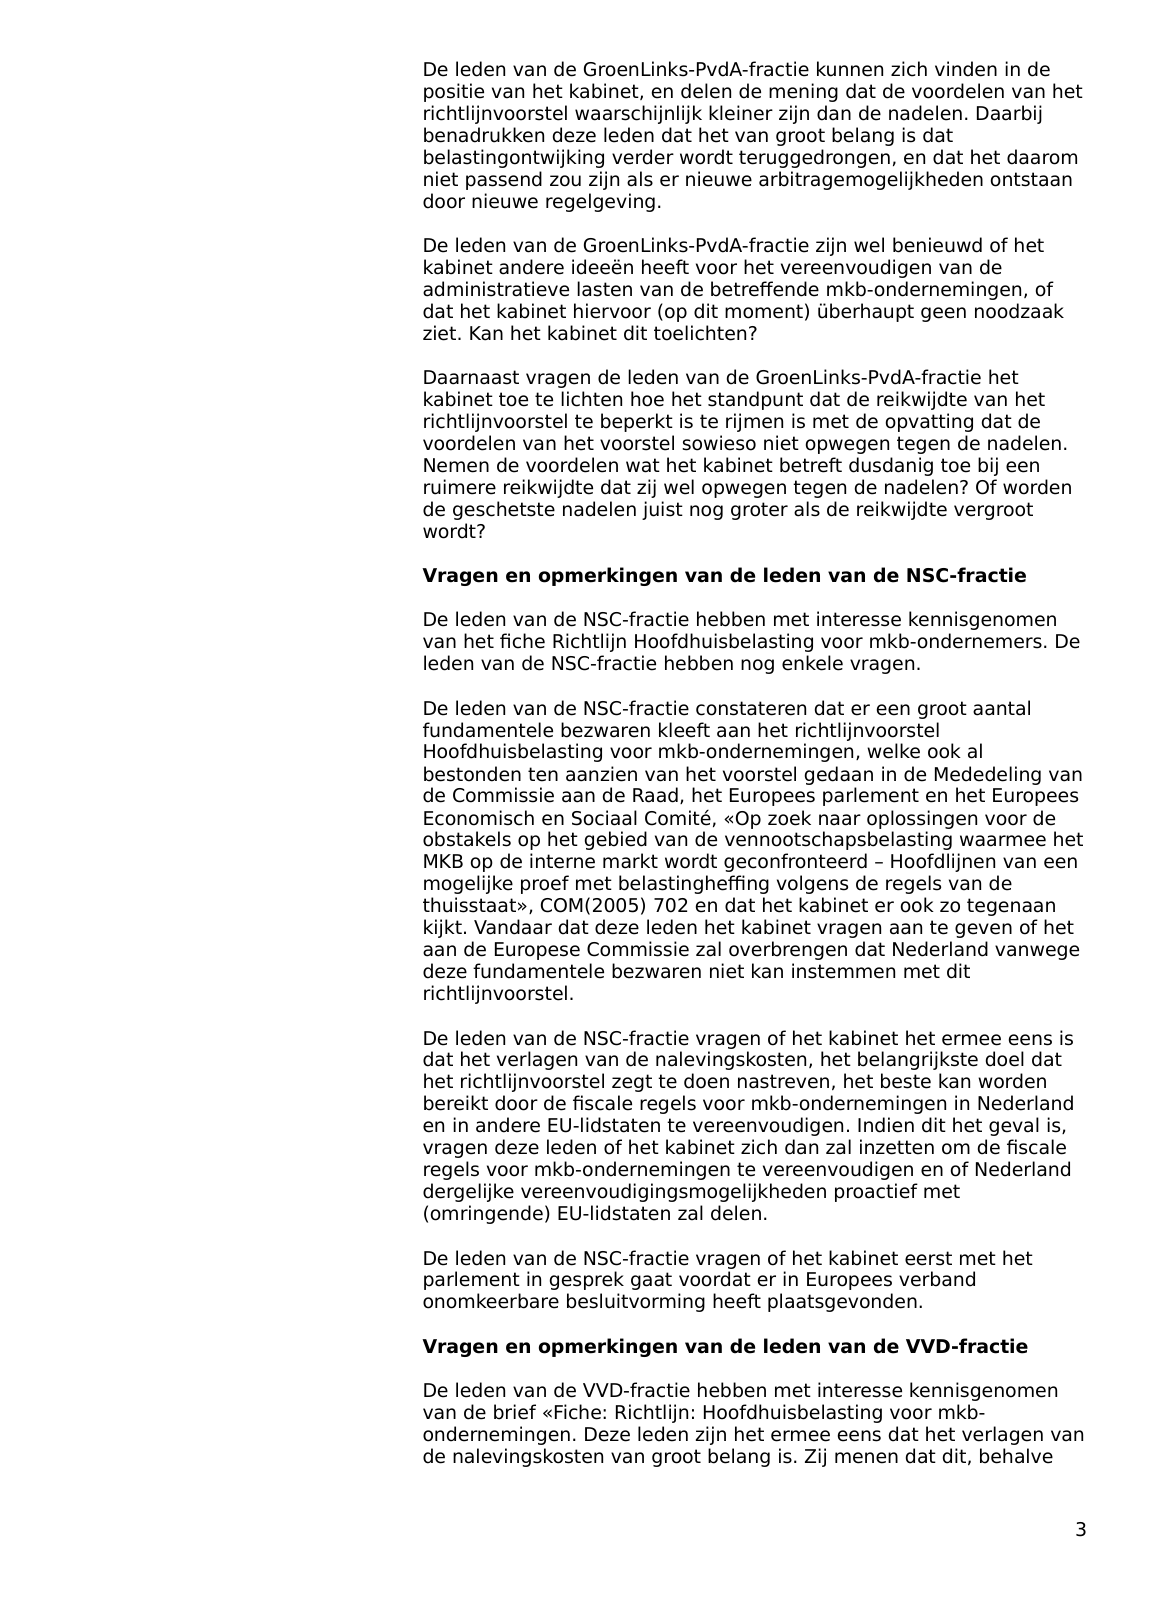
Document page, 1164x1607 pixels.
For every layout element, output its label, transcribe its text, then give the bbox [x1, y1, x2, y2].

text De leden van de VVD-fractie hebben met interesse kennisgenomen van de brief «Fiche: Richtlijn: Hoofdhuisbelasting voor mkb-ondernemingen. Deze leden zijn het ermee eens dat het verlagen van de nalevingskosten van groot belang is. Zij menen dat dit, behalve [422, 1380, 1087, 1468]
subtitle Vragen en opmerkingen van de leden van de NSC-fractie [422, 565, 1087, 587]
subtitle Vragen en opmerkingen van de leden van de VVD-fractie [422, 1336, 1087, 1357]
text De leden van de GroenLinks-PvdA-fractie kunnen zich vinden in de positie van het kabinet, en delen de mening dat de voordelen van het richtlijnvoorstel waarschijnlijk kleiner zijn dan de nadelen. Daarbij benadrukken deze leden dat het van groot belang is dat belastingontwijking verder wordt teruggedrongen, en dat het daarom niet passend zou zijn als er nieuwe arbitragemogelijkheden ontstaan door nieuwe regelgeving. [422, 59, 1087, 213]
text De leden van de NSC-fractie vragen of het kabinet het ermee eens is dat het verlagen van de nalevingskosten, het belangrijkste doel dat het richtlijnvoorstel zegt te doen nastreven, het beste kan worden bereikt door de fiscale regels voor mkb-ondernemingen in Nederland en in andere EU-lidstaten te vereenvoudigen. Indien dit het geval is, vragen deze leden of het kabinet zich dan zal inzetten om de fiscale regels voor mkb-ondernemingen te vereenvoudigen en of Nederland dergelijke vereenvoudigingsmogelijkheden proactief met (omringende) EU-lidstaten zal delen. [422, 1027, 1087, 1225]
text De leden van de NSC-fractie hebben met interesse kennisgenomen van het fiche Richtlijn Hoofdhuisbelasting voor mkb-ondernemers. De leden van de NSC-fractie hebben nog enkele vragen. [422, 609, 1087, 675]
text Daarnaast vragen de leden van de GroenLinks-PvdA-fractie het kabinet toe te lichten hoe het standpunt dat de reikwijdte van het richtlijnvoorstel te beperkt is te rijmen is met de opvatting dat de voordelen van het voorstel sowieso niet opwegen tegen de nadelen. Nemen de voordelen wat het kabinet betreft dusdanig toe bij een ruimere reikwijdte dat zij wel opwegen tegen de nadelen? Of worden de geschetste nadelen juist nog groter als de reikwijdte vergroot wordt? [422, 367, 1087, 543]
text De leden van de NSC-fractie constateren dat er een groot aantal fundamentele bezwaren kleeft aan het richtlijnvoorstel Hoofdhuisbelasting voor mkb-ondernemingen, welke ook al bestonden ten aanzien van het voorstel gedaan in de Mededeling van de Commissie aan de Raad, het Europees parlement en het Europees Economisch en Sociaal Comité, «Op zoek naar oplossingen voor de obstakels op het gebied van de vennootschapsbelasting waarmee het MKB op de interne markt wordt geconfronteerd – Hoofdlijnen van een mogelijke proef met belastingheffing volgens de regels van de thuisstaat», COM(2005) 702 en dat het kabinet er ook zo tegenaan kijkt. Vandaar dat deze leden het kabinet vragen aan te geven of het aan de Europese Commissie zal overbrengen dat Nederland vanwege deze fundamentele bezwaren niet kan instemmen met dit richtlijnvoorstel. [422, 697, 1087, 1005]
text De leden van de GroenLinks-PvdA-fractie zijn wel benieuwd of het kabinet andere ideeën heeft voor het vereenvoudigen van de administratieve lasten van de betreffende mkb-ondernemingen, of dat het kabinet hiervoor (op dit moment) überhaupt geen noodzaak ziet. Kan het kabinet dit toelichten? [422, 235, 1087, 345]
text De leden van de NSC-fractie vragen of het kabinet eerst met het parlement in gesprek gaat voordat er in Europees verband onomkeerbare besluitvorming heeft plaatsgevonden. [422, 1247, 1087, 1313]
